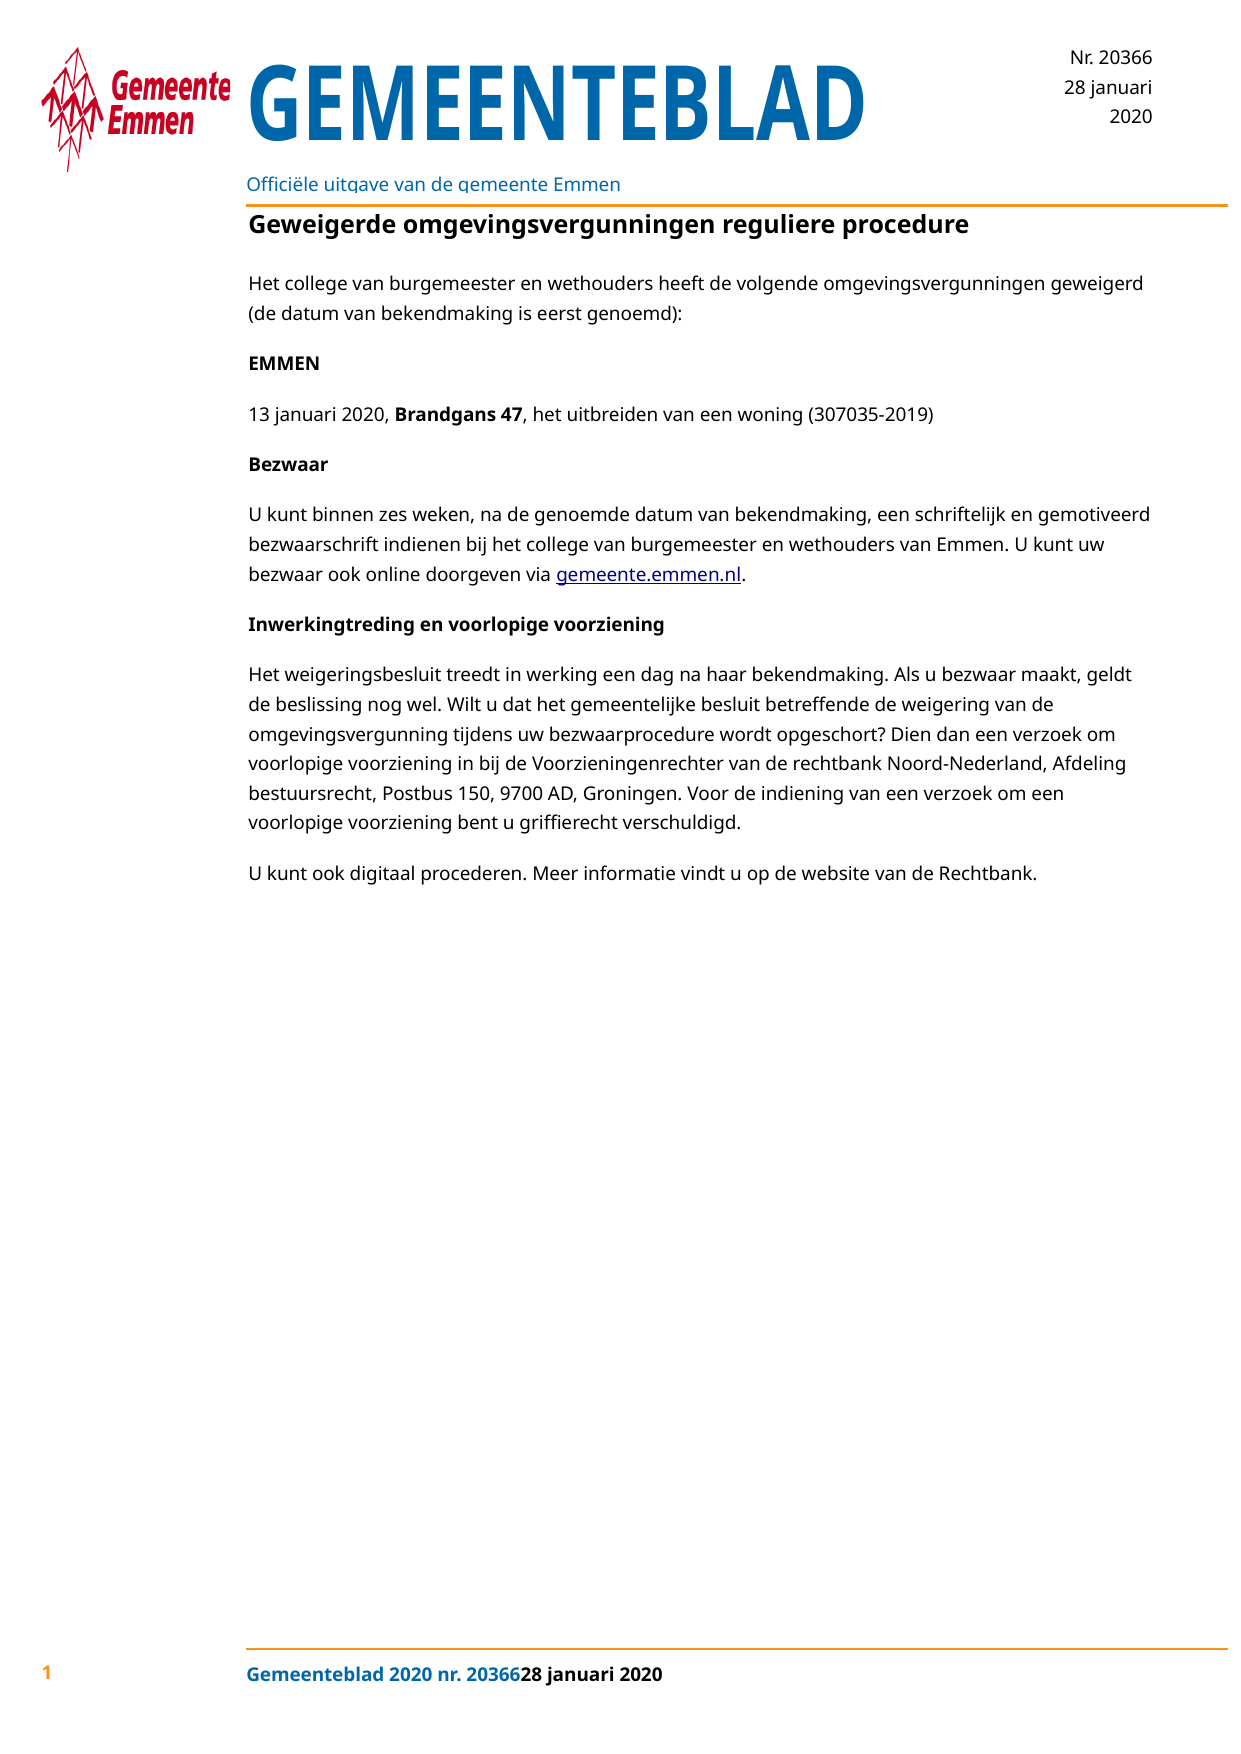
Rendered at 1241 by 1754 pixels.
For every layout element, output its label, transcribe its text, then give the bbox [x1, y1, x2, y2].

text Het college van burgemeester en wethouders heeft de volgende omgevingsvergunningen geweigerd (de datum van bekendmaking is eerst genoemd): [248, 270, 1152, 326]
text Bezwaar [248, 451, 1152, 477]
text EMMEN [248, 350, 1152, 376]
text U kunt ook digitaal procederen. Meer informatie vindt u op de website van de Rechtbank. [248, 860, 1152, 886]
picture [41, 47, 231, 172]
text Het weigeringsbesluit treedt in werking een dag na haar bekendmaking. Als u bezwaar maakt, geldt de beslissing nog wel. Wilt u dat het gemeentelijke besluit betreffende de weigering van de omgevingsvergunning tijdens uw bezwaarprocedure wordt opgeschort? Dien dan een verzoek om voorlopige voorziening in bij de Voorzieningenrechter van de rechtbank Noord-Nederland, Afdeling bestuursrecht, Postbus 150, 9700 AD, Groningen. Voor de indiening van een verzoek om een voorlopige voorziening bent u griffierecht verschuldigd. [248, 662, 1152, 835]
text Geweigerde omgevingsvergunningen reguliere procedure [248, 207, 1152, 241]
text U kunt binnen zes weken, na de genoemde datum van bekendmaking, een schriftelijk en gemotiveerd bezwaarschrift indienen bij het college van burgemeester en wethouders van Emmen. U kunt uw bezwaar ook online doorgeven via gemeente.emmen.nl. [248, 502, 1152, 586]
text 13 januari 2020, Brandgans 47, het uitbreiden van een woning (307035-2019) [248, 401, 1152, 426]
text Inwerkingtreding en voorlopige voorziening [248, 611, 1152, 637]
